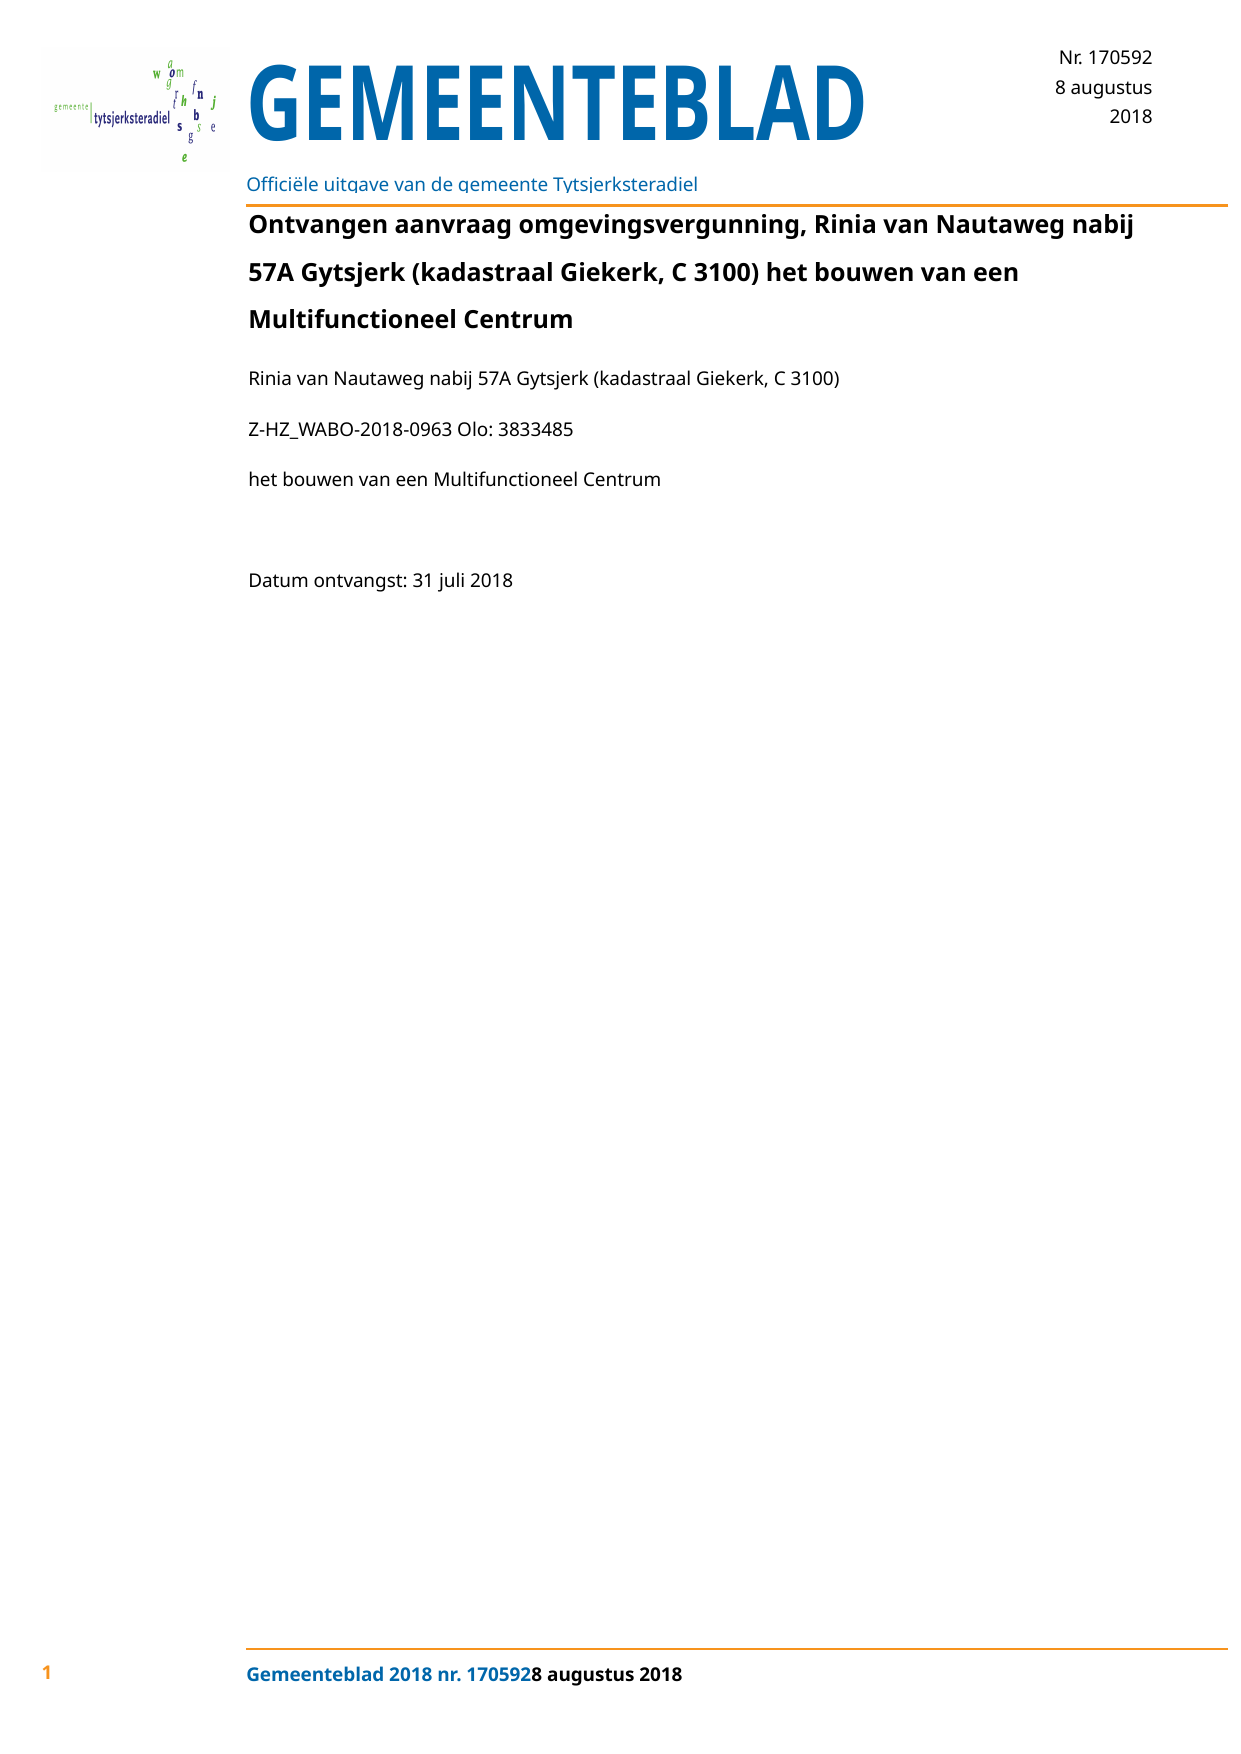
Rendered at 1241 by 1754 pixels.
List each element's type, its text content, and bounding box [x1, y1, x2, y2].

picture [41, 47, 231, 172]
text Datum ontvangst: 31 juli 2018 [248, 567, 1152, 593]
text het bouwen van een Multifunctioneel Centrum [248, 466, 1152, 492]
text Ontvangen aanvraag omgevingsvergunning, Rinia van Nautaweg nabij 57A Gytsjerk (kadastraal Giekerk, C 3100) het bouwen van een Multifunctioneel Centrum [248, 207, 1152, 336]
text Rinia van Nautaweg nabij 57A Gytsjerk (kadastraal Giekerk, C 3100) [248, 366, 1152, 391]
text Z-HZ_WABO-2018-0963 Olo: 3833485 [248, 416, 1152, 442]
